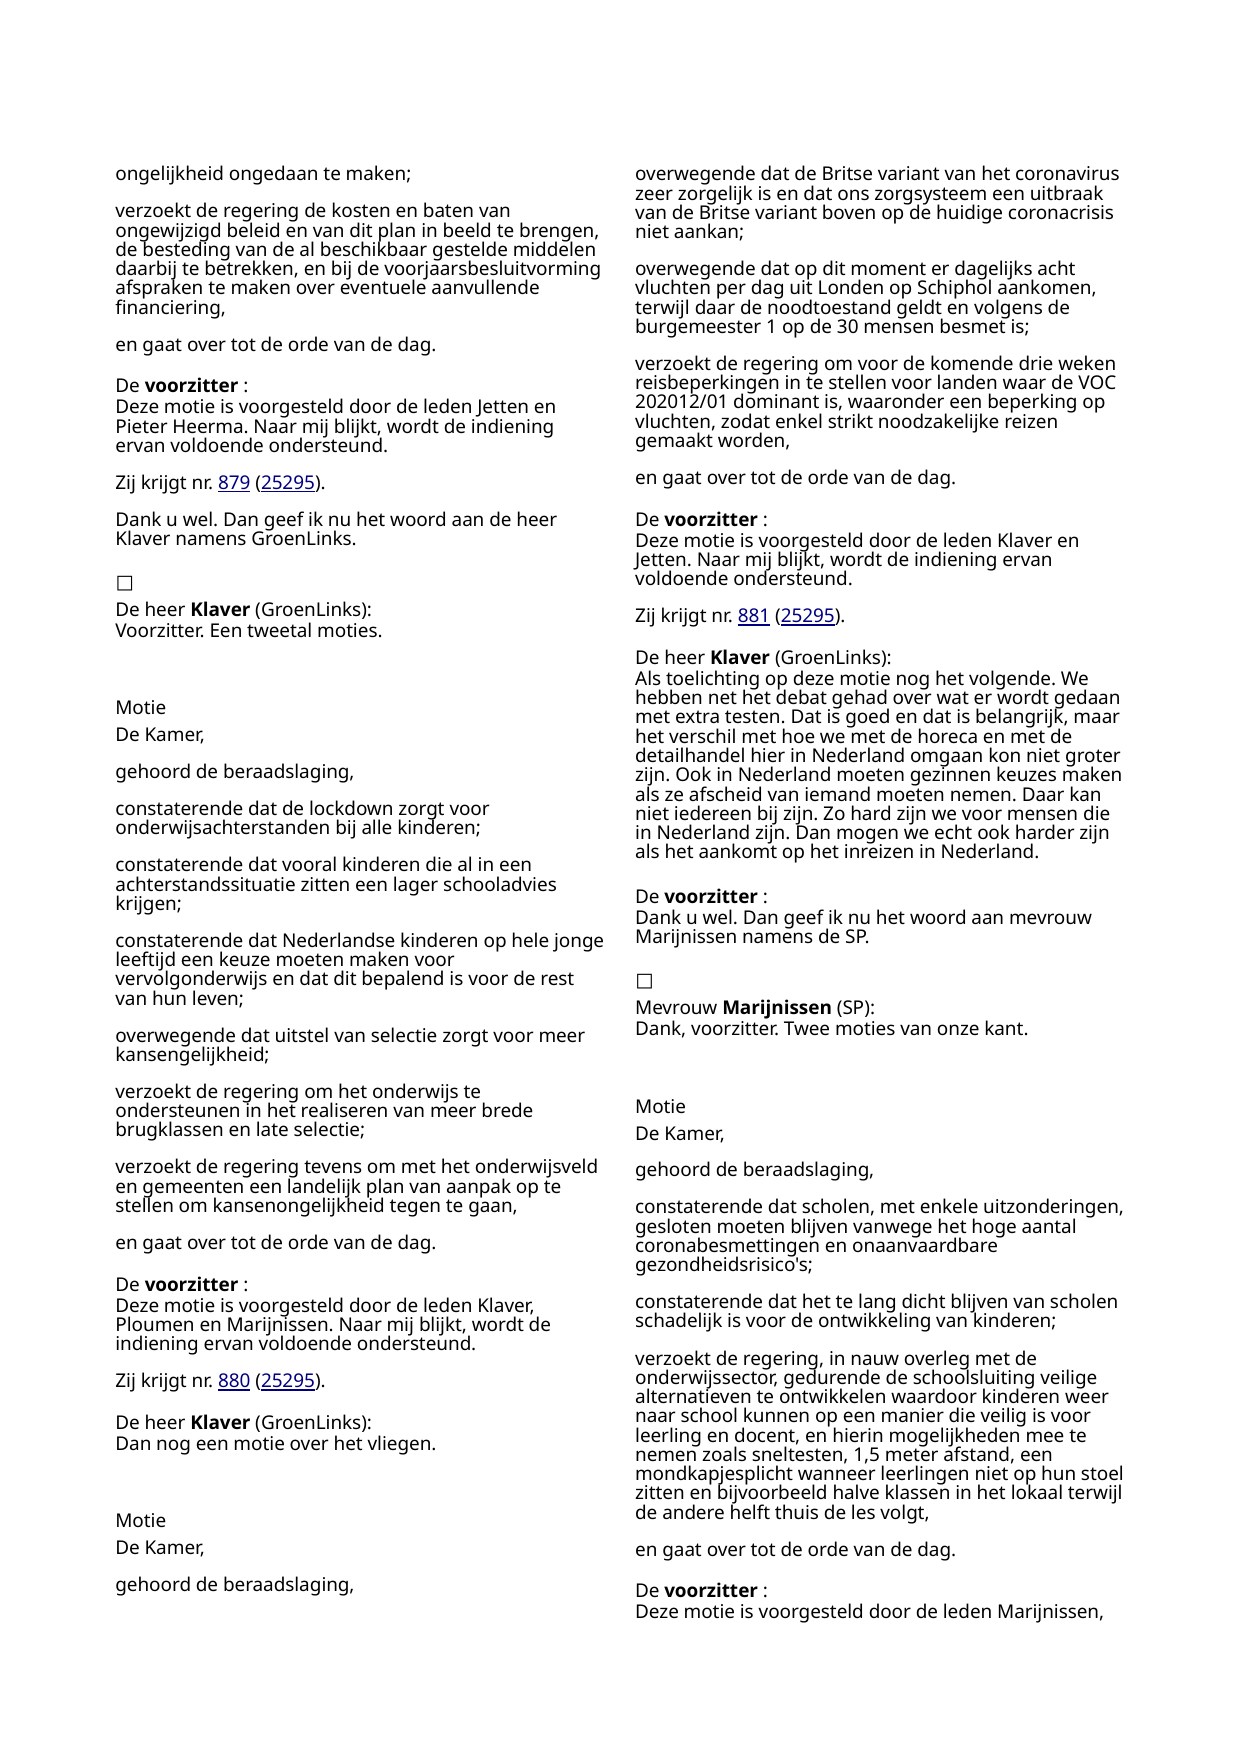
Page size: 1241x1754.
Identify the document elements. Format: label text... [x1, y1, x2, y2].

text De heer Klaver (GroenLinks): [635, 644, 1125, 670]
text De voorzitter : [635, 1578, 1125, 1603]
text constaterende dat vooral kinderen die al in een achterstandssituatie zitten een lager schooladvies krijgen; [115, 856, 605, 914]
text De heer Klaver (GroenLinks): [115, 596, 605, 622]
text Voorzitter. Een tweetal moties. [115, 622, 605, 641]
text De voorzitter : [635, 883, 1125, 909]
text en gaat over tot de orde van de dag. [635, 1541, 1125, 1560]
text constaterende dat de lockdown zorgt voor onderwijsachterstanden bij alle kinderen; [115, 800, 605, 839]
text ⬜ [115, 570, 605, 596]
text De voorzitter : [115, 1271, 605, 1297]
text overwegende dat uitstel van selectie zorgt voor meer kansengelijkheid; [115, 1027, 605, 1065]
text Dank u wel. Dan geef ik nu het woord aan de heer Klaver namens GroenLinks. [115, 511, 605, 549]
text ⬜ [635, 969, 1125, 994]
text De voorzitter : [635, 506, 1125, 532]
text verzoekt de regering om het onderwijs te ondersteunen in het realiseren van meer brede brugklassen en late selectie; [115, 1083, 605, 1141]
text Dank u wel. Dan geef ik nu het woord aan mevrouw Marijnissen namens de SP. [635, 909, 1125, 948]
text Deze motie is voorgesteld door de leden Klaver, Ploumen en Marijnissen. Naar mij blijkt, wordt de indiening ervan voldoende ondersteund. [115, 1297, 605, 1354]
text Dan nog een motie over het vliegen. [115, 1435, 605, 1454]
text en gaat over tot de orde van de dag. [115, 336, 605, 355]
text constaterende dat het te lang dicht blijven van scholen schadelijk is voor de ontwikkeling van kinderen; [635, 1293, 1125, 1332]
text Motie [115, 694, 605, 720]
text De voorzitter : [115, 373, 605, 398]
text constaterende dat Nederlandse kinderen op hele jonge leeftijd een keuze moeten maken voor vervolgonderwijs en dat dit bepalend is voor de rest van hun leven; [115, 932, 605, 1009]
text en gaat over tot de orde van de dag. [115, 1234, 605, 1253]
text De Kamer, [115, 1539, 605, 1559]
text Mevrouw Marijnissen (SP): [635, 994, 1125, 1020]
text verzoekt de regering tevens om met het onderwijsveld en gemeenten een landelijk plan van aanpak op te stellen om kansenongelijkheid tegen te gaan, [115, 1158, 605, 1216]
text Zij krijgt nr. 881 (25295). [635, 607, 1125, 626]
text Dank, voorzitter. Twee moties van onze kant. [635, 1020, 1125, 1039]
text verzoekt de regering om voor de komende drie weken reisbeperkingen in te stellen voor landen waar de VOC 202012/01 dominant is, waaronder een beperking op vluchten, zodat enkel strikt noodzakelijke reizen gemaakt worden, [635, 355, 1125, 451]
text en gaat over tot de orde van de dag. [635, 469, 1125, 488]
text Als toelichting op deze motie nog het volgende. We hebben net het debat gehad over wat er wordt gedaan met extra testen. Dat is goed en dat is belangrijk, maar het verschil met hoe we met de horeca en met de detailhandel hier in Nederland omgaan kon niet groter zijn. Ook in Nederland moeten gezinnen keuzes maken als ze afscheid van iemand moeten nemen. Daar kan niet iedereen bij zijn. Zo hard zijn we voor mensen die in Nederland zijn. Dan mogen we echt ook harder zijn als het aankomt op het inreizen in Nederland. [635, 670, 1125, 863]
text Deze motie is voorgesteld door de leden Marijnissen, [635, 1603, 1125, 1623]
text ongelijkheid ongedaan te maken; [115, 165, 605, 184]
text Zij krijgt nr. 880 (25295). [115, 1372, 605, 1391]
text Motie [115, 1508, 605, 1533]
text constaterende dat scholen, met enkele uitzonderingen, gesloten moeten blijven vanwege het hoge aantal coronabesmettingen en onaanvaardbare gezondheidsrisico's; [635, 1198, 1125, 1276]
text Zij krijgt nr. 879 (25295). [115, 474, 605, 493]
text gehoord de beraadslaging, [635, 1161, 1125, 1181]
text De Kamer, [115, 726, 605, 745]
text gehoord de beraadslaging, [115, 763, 605, 782]
text verzoekt de regering de kosten en baten van ongewijzigd beleid en van dit plan in beeld te brengen, de besteding van de al beschikbaar gestelde middelen daarbij te betrekken, en bij de voorjaarsbesluitvorming afspraken te maken over eventuele aanvullende financiering, [115, 202, 605, 318]
text verzoekt de regering, in nauw overleg met de onderwijssector, gedurende de schoolsluiting veilige alternatieven te ontwikkelen waardoor kinderen weer naar school kunnen op een manier die veilig is voor leerling en docent, en hierin mogelijkheden mee te nemen zoals sneltesten, 1,5 meter afstand, een mondkapjesplicht wanneer leerlingen niet op hun stoel zitten en bijvoorbeeld halve klassen in het lokaal terwijl de andere helft thuis de les volgt, [635, 1349, 1125, 1523]
text overwegende dat de Britse variant van het coronavirus zeer zorgelijk is en dat ons zorgsysteem een uitbraak van de Britse variant boven op de huidige coronacrisis niet aankan; [635, 165, 1125, 242]
text Deze motie is voorgesteld door de leden Klaver en Jetten. Naar mij blijkt, wordt de indiening ervan voldoende ondersteund. [635, 532, 1125, 589]
text gehoord de beraadslaging, [115, 1576, 605, 1596]
text Motie [635, 1093, 1125, 1118]
text De heer Klaver (GroenLinks): [115, 1409, 605, 1435]
text De Kamer, [635, 1124, 1125, 1144]
text Deze motie is voorgesteld door de leden Jetten en Pieter Heerma. Naar mij blijkt, wordt de indiening ervan voldoende ondersteund. [115, 398, 605, 456]
text overwegende dat op dit moment er dagelijks acht vluchten per dag uit Londen op Schiphol aankomen, terwijl daar de noodtoestand geldt en volgens de burgemeester 1 op de 30 mensen besmet is; [635, 260, 1125, 337]
